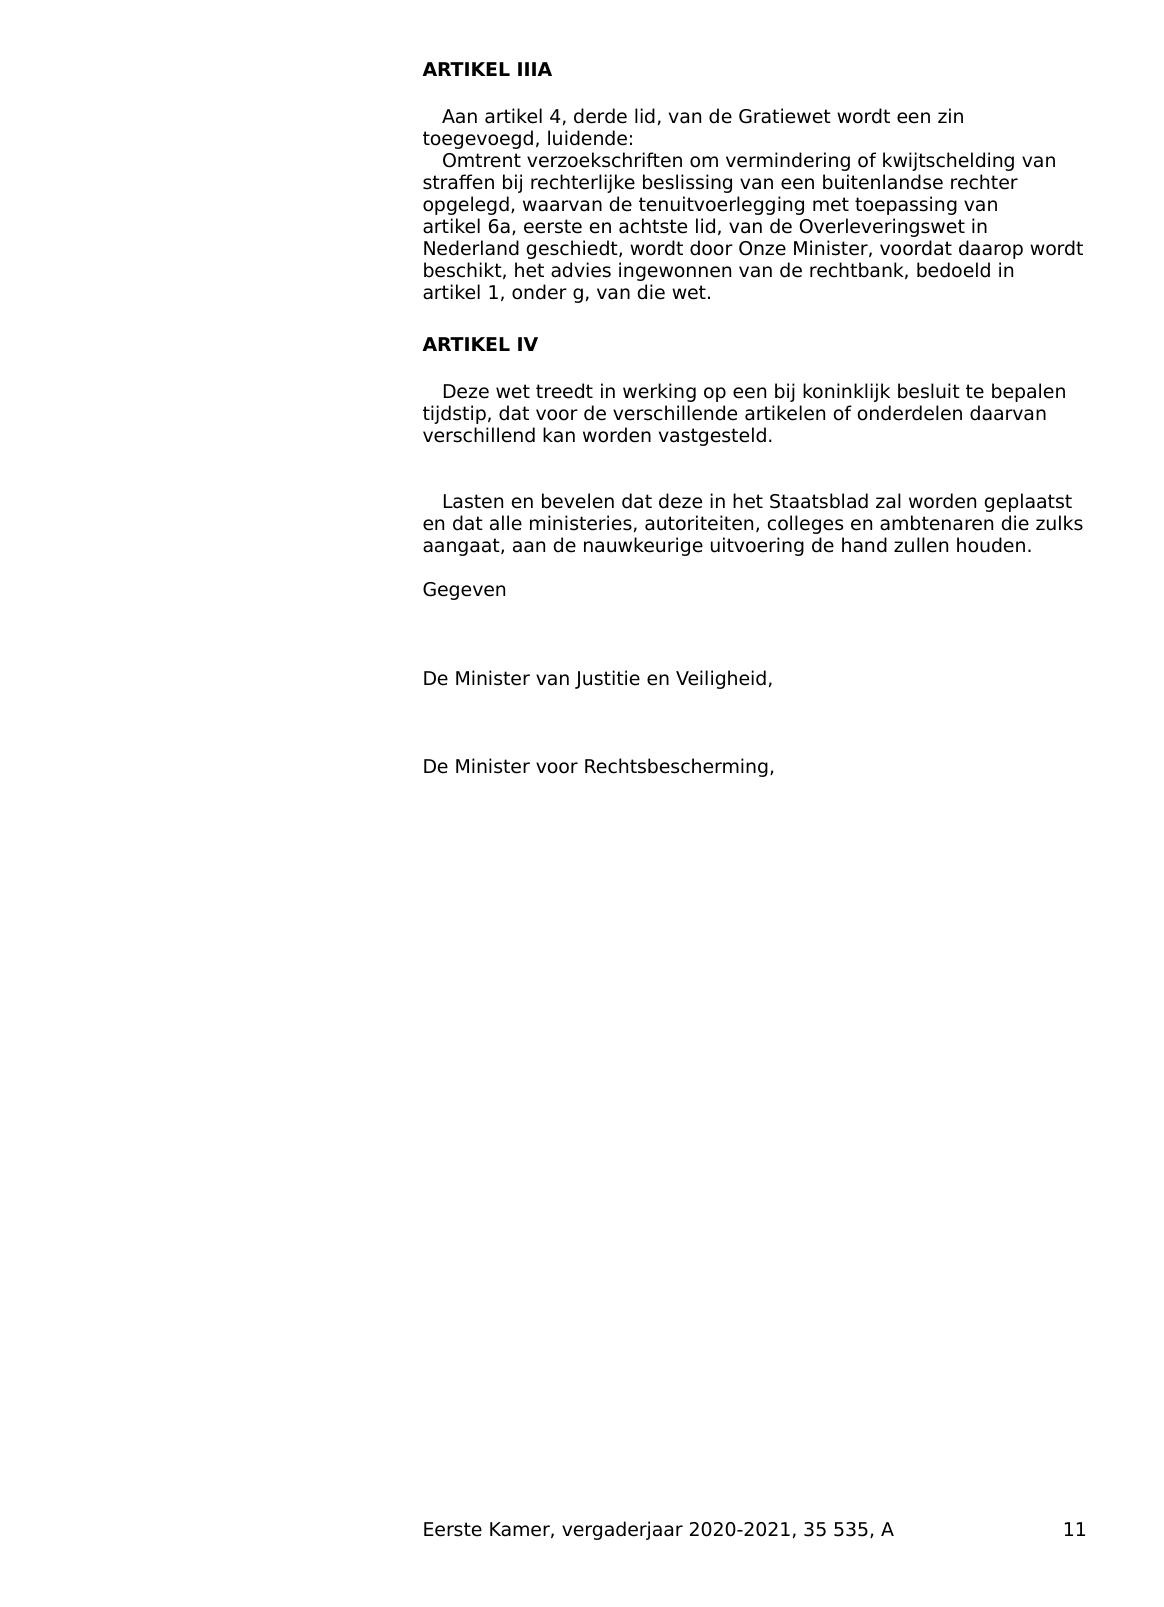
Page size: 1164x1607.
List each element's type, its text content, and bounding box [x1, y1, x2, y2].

text De Minister voor Rechtsbescherming, [422, 756, 1087, 778]
text Gegeven [422, 579, 1087, 601]
text Deze wet treedt in werking op een bij koninklijk besluit te bepalen tijdstip, dat voor de verschillende artikelen of onderdelen daarvan verschillend kan worden vastgesteld. [422, 381, 1087, 447]
text De Minister van Justitie en Veiligheid, [422, 668, 1087, 690]
text Omtrent verzoekschriften om vermindering of kwijtschelding van straffen bij rechterlijke beslissing van een buitenlandse rechter opgelegd, waarvan de tenuitvoerlegging met toepassing van artikel 6a, eerste en achtste lid, van de Overleveringswet in Nederland geschiedt, wordt door Onze Minister, voordat daarop wordt beschikt, het advies ingewonnen van de rechtbank, bedoeld in artikel 1, onder g, van die wet. [422, 150, 1087, 304]
text Lasten en bevelen dat deze in het Staatsblad zal worden geplaatst en dat alle ministeries, autoriteiten, colleges en ambtenaren die zulks aangaat, aan de nauwkeurige uitvoering de hand zullen houden. [422, 491, 1087, 557]
subtitle ARTIKEL IIIA [422, 59, 1087, 81]
text Aan artikel 4, derde lid, van de Gratiewet wordt een zin toegevoegd, luidende: [422, 106, 1087, 150]
subtitle ARTIKEL IV [422, 334, 1087, 356]
